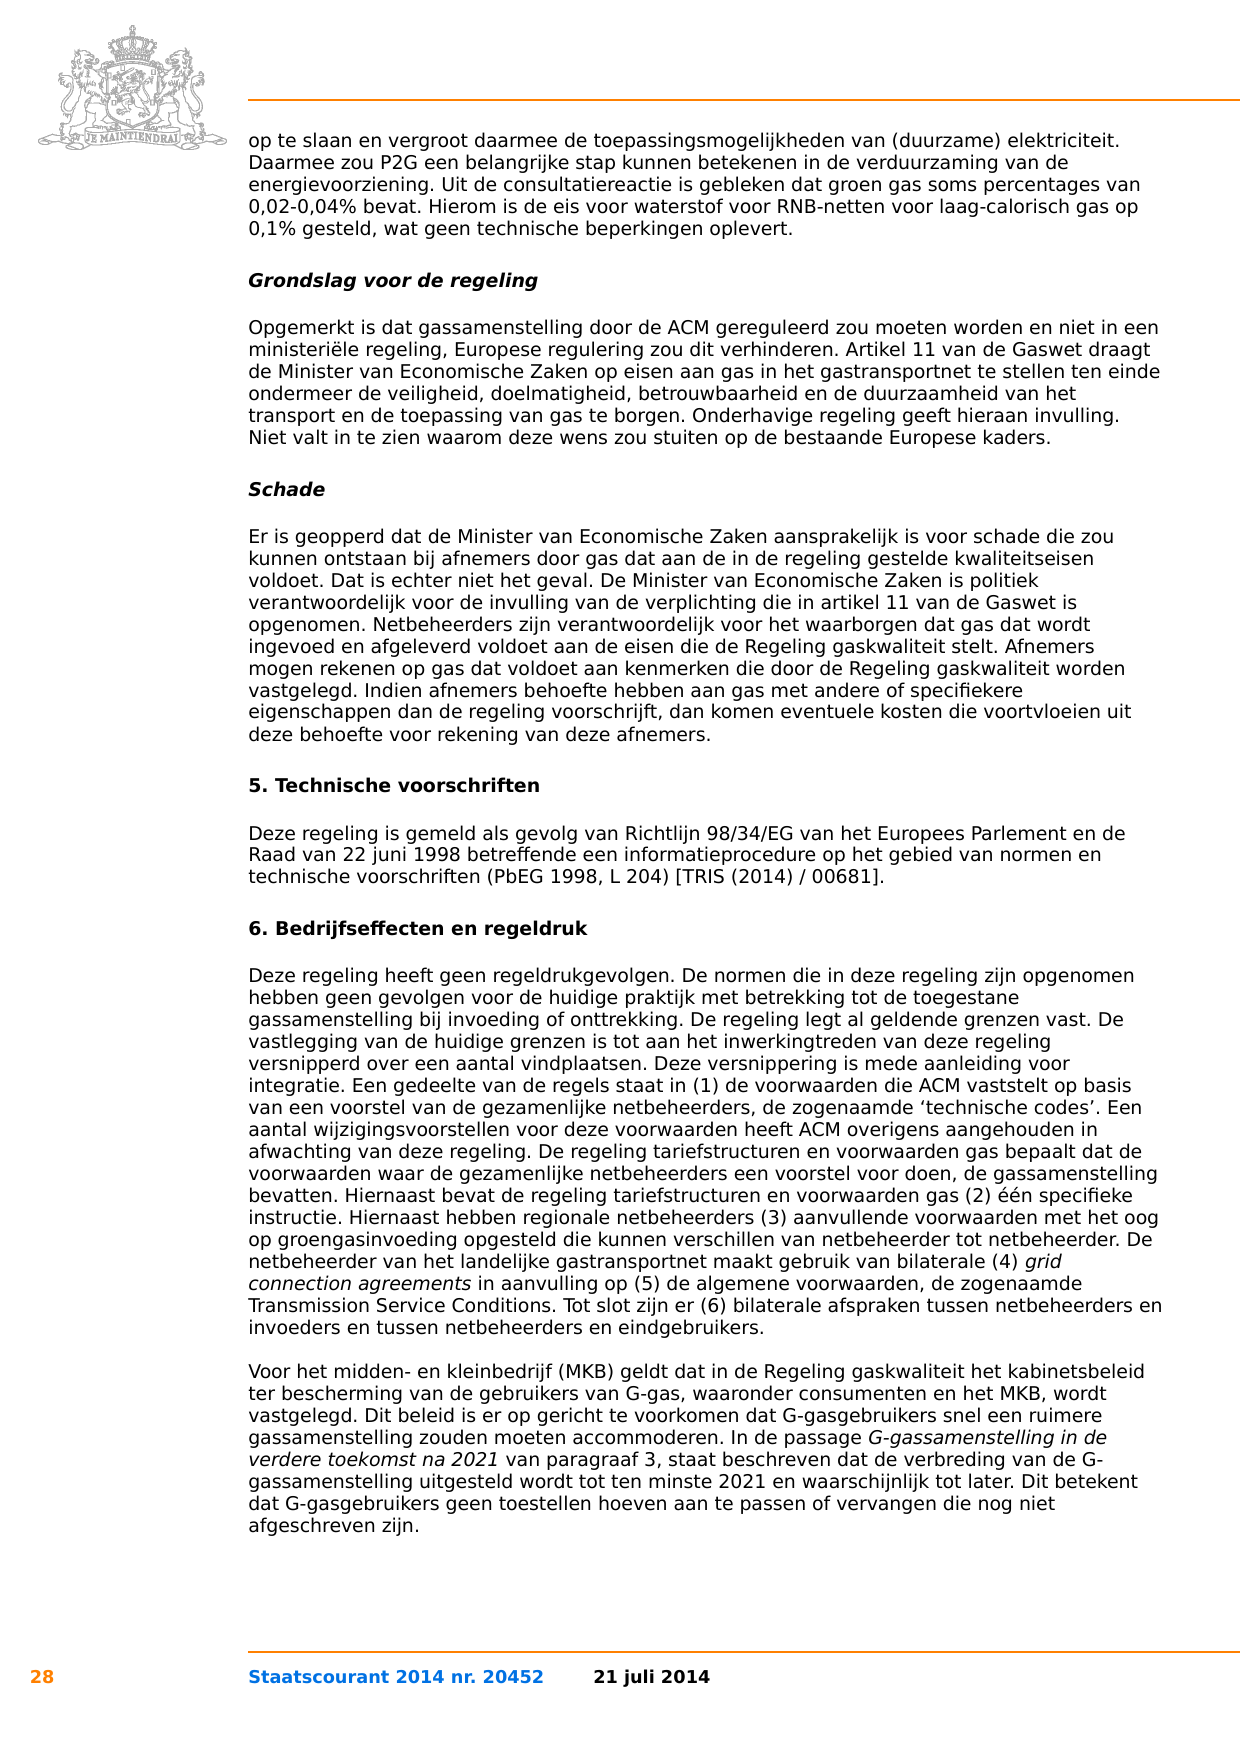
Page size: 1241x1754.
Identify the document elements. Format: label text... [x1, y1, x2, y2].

text Deze regeling is gemeld als gevolg van Richtlijn 98/34/EG van het Europees Parlement en de Raad van 22 juni 1998 betreffende een informatieprocedure op het gebied van normen en technische voorschriften (PbEG 1998, L 204) [TRIS (2014) / 00681]. [248, 822, 1163, 888]
subtitle 5. Technische voorschriften [248, 775, 1163, 797]
text op te slaan en vergroot daarmee de toepassingsmogelijkheden van (duurzame) elektriciteit. Daarmee zou P2G een belangrijke stap kunnen betekenen in de verduurzaming van de energievoorziening. Uit de consultatiereactie is gebleken dat groen gas soms percentages van 0,02-0,04% bevat. Hierom is de eis voor waterstof voor RNB-netten voor laag-calorisch gas op 0,1% gesteld, wat geen technische beperkingen oplevert. [248, 130, 1163, 240]
picture [38, 25, 227, 150]
text Deze regeling heeft geen regeldrukgevolgen. De normen die in deze regeling zijn opgenomen hebben geen gevolgen voor de huidige praktijk met betrekking tot de toegestane gassamenstelling bij invoeding of onttrekking. De regeling legt al geldende grenzen vast. De vastlegging van de huidige grenzen is tot aan het inwerkingtreden van deze regeling versnipperd over een aantal vindplaatsen. Deze versnippering is mede aanleiding voor integratie. Een gedeelte van de regels staat in (1) de voorwaarden die ACM vaststelt op basis van een voorstel van de gezamenlijke netbeheerders, de zogenaamde ‘technische codes’. Een aantal wijzigingsvoorstellen voor deze voorwaarden heeft ACM overigens aangehouden in afwachting van deze regeling. De regeling tariefstructuren en voorwaarden gas bepaalt dat de voorwaarden waar de gezamenlijke netbeheerders een voorstel voor doen, de gassamenstelling bevatten. Hiernaast bevat de regeling tariefstructuren en voorwaarden gas (2) één specifieke instructie. Hiernaast hebben regionale netbeheerders (3) aanvullende voorwaarden met het oog op groengasinvoeding opgesteld die kunnen verschillen van netbeheerder tot netbeheerder. De netbeheerder van het landelijke gastransportnet maakt gebruik van bilaterale (4) grid connection agreements in aanvulling op (5) de algemene voorwaarden, de zogenaamde Transmission Service Conditions. Tot slot zijn er (6) bilaterale afspraken tussen netbeheerders en invoeders en tussen netbeheerders en eindgebruikers. [248, 965, 1163, 1339]
subtitle Schade [248, 479, 1163, 501]
text Voor het midden- en kleinbedrijf (MKB) geldt dat in de Regeling gaskwaliteit het kabinetsbeleid ter bescherming van de gebruikers van G-gas, waaronder consumenten en het MKB, wordt vastgelegd. Dit beleid is er op gericht te voorkomen dat G-gasgebruikers snel een ruimere gassamenstelling zouden moeten accommoderen. In de passage G-gassamenstelling in de verdere toekomst na 2021 van paragraaf 3, staat beschreven dat de verbreding van de G-gassamenstelling uitgesteld wordt tot ten minste 2021 en waarschijnlijk tot later. Dit betekent dat G-gasgebruikers geen toestellen hoeven aan te passen of vervangen die nog niet afgeschreven zijn. [248, 1361, 1163, 1537]
subtitle 6. Bedrijfseffecten en regeldruk [248, 918, 1163, 940]
subtitle Grondslag voor de regeling [248, 270, 1163, 292]
text Opgemerkt is dat gassamenstelling door de ACM gereguleerd zou moeten worden en niet in een ministeriële regeling, Europese regulering zou dit verhinderen. Artikel 11 van de Gaswet draagt de Minister van Economische Zaken op eisen aan gas in het gastransportnet te stellen ten einde ondermeer de veiligheid, doelmatigheid, betrouwbaarheid en de duurzaamheid van het transport en de toepassing van gas te borgen. Onderhavige regeling geeft hieraan invulling. Niet valt in te zien waarom deze wens zou stuiten op de bestaande Europese kaders. [248, 317, 1163, 449]
text Er is geopperd dat de Minister van Economische Zaken aansprakelijk is voor schade die zou kunnen ontstaan bij afnemers door gas dat aan de in de regeling gestelde kwaliteitseisen voldoet. Dat is echter niet het geval. De Minister van Economische Zaken is politiek verantwoordelijk voor de invulling van de verplichting die in artikel 11 van de Gaswet is opgenomen. Netbeheerders zijn verantwoordelijk voor het waarborgen dat gas dat wordt ingevoed en afgeleverd voldoet aan de eisen die de Regeling gaskwaliteit stelt. Afnemers mogen rekenen op gas dat voldoet aan kenmerken die door de Regeling gaskwaliteit worden vastgelegd. Indien afnemers behoefte hebben aan gas met andere of specifiekere eigenschappen dan de regeling voorschrijft, dan komen eventuele kosten die voortvloeien uit deze behoefte voor rekening van deze afnemers. [248, 526, 1163, 745]
